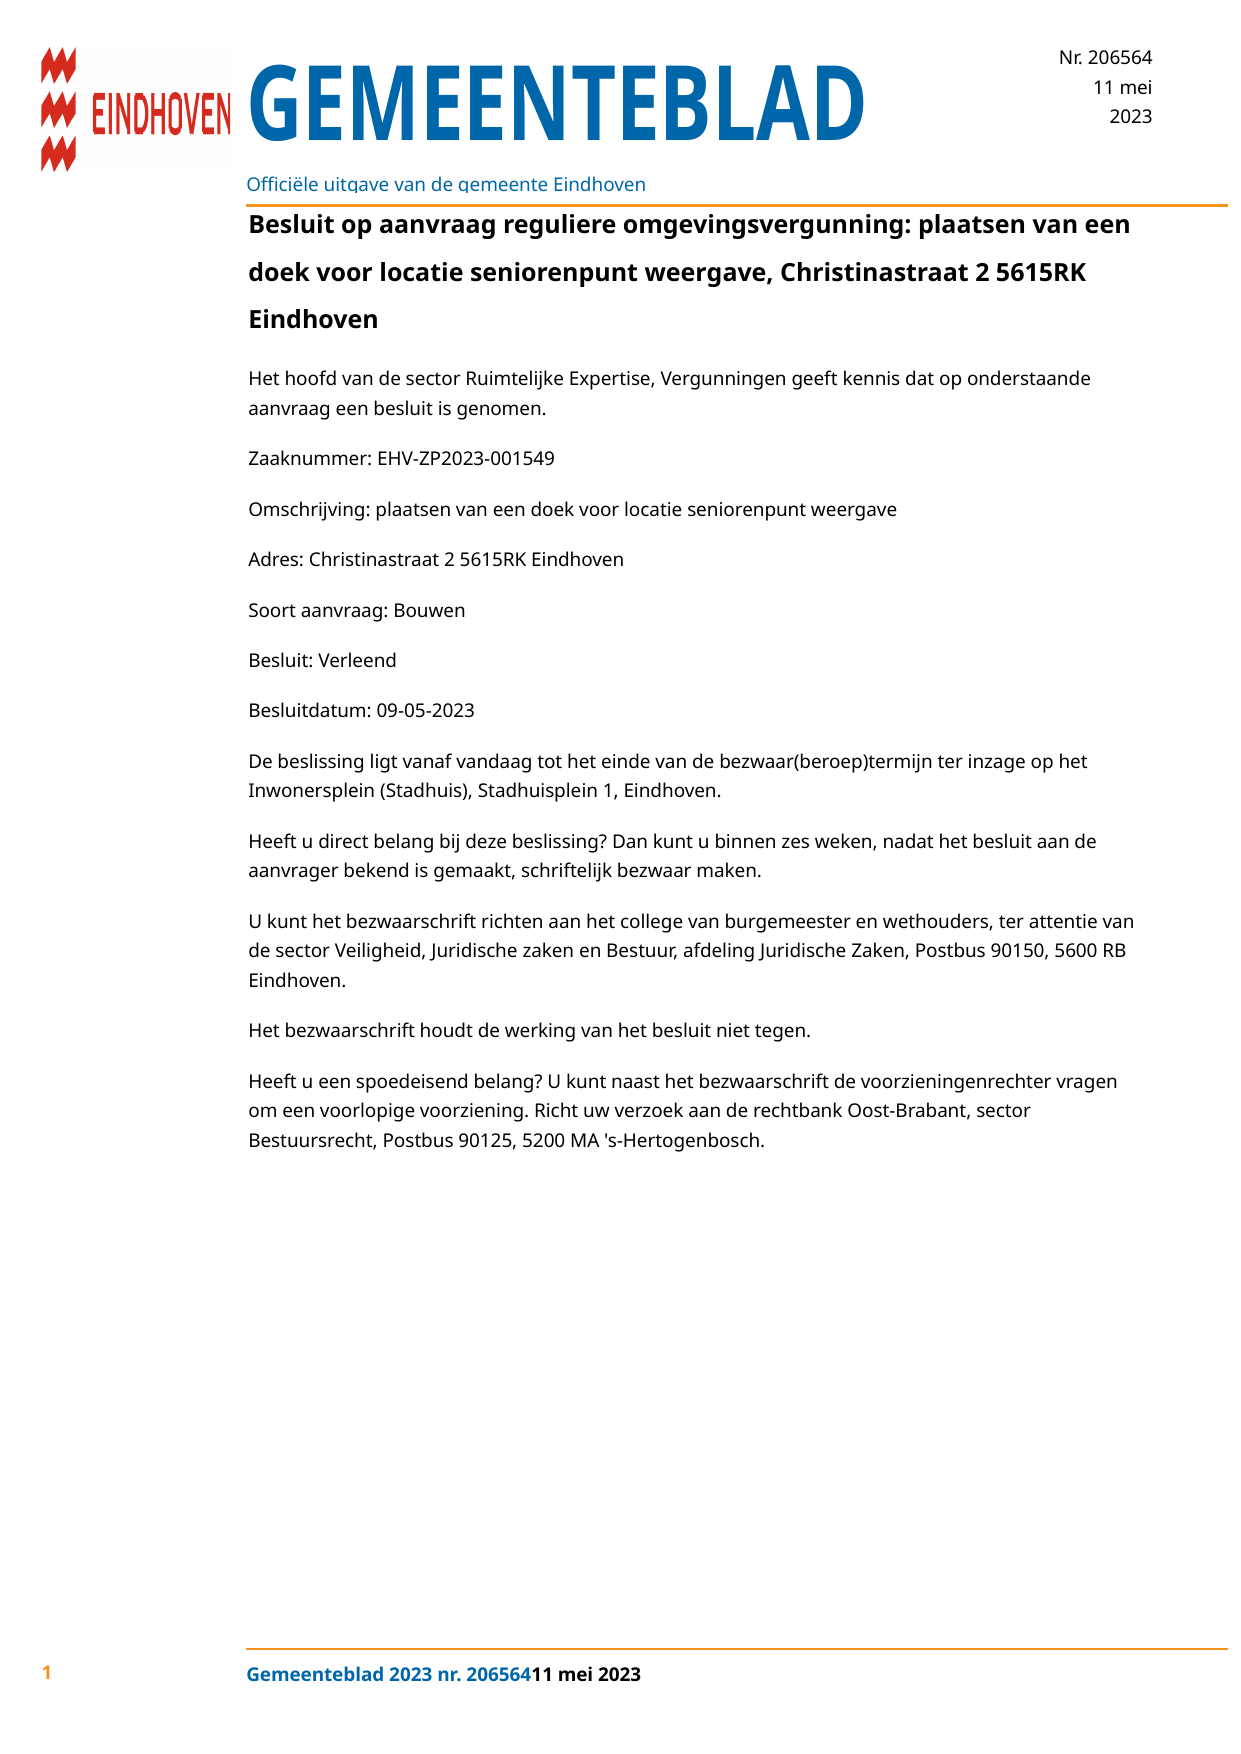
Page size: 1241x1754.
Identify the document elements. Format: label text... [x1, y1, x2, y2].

text De beslissing ligt vanaf vandaag tot het einde van de bezwaar(beroep)termijn ter inzage op het Inwonersplein (Stadhuis), Stadhuisplein 1, Eindhoven. [248, 748, 1152, 803]
text U kunt het bezwaarschrift richten aan het college van burgemeester en wethouders, ter attentie van de sector Veiligheid, Juridische zaken en Bestuur, afdeling Juridische Zaken, Postbus 90150, 5600 RB Eindhoven. [248, 908, 1152, 993]
text Besluitdatum: 09-05-2023 [248, 698, 1152, 723]
text Heeft u direct belang bij deze beslissing? Dan kunt u binnen zes weken, nadat het besluit aan de aanvrager bekend is gemaakt, schriftelijk bezwaar maken. [248, 828, 1152, 883]
text Het bezwaarschrift houdt de werking van het besluit niet tegen. [248, 1018, 1152, 1043]
text Heeft u een spoedeisend belang? U kunt naast het bezwaarschrift de voorzieningenrechter vragen om een voorlopige voorziening. Richt uw verzoek aan de rechtbank Oost-Brabant, sector Bestuursrecht, Postbus 90125, 5200 MA 's-Hertogenbosch. [248, 1068, 1152, 1153]
text Omschrijving: plaatsen van een doek voor locatie seniorenpunt weergave [248, 496, 1152, 522]
text Zaaknummer: EHV-ZP2023-001549 [248, 446, 1152, 471]
picture [41, 47, 231, 172]
text Besluit: Verleend [248, 647, 1152, 673]
text Het hoofd van de sector Ruimtelijke Expertise, Vergunningen geeft kennis dat op onderstaande aanvraag een besluit is genomen. [248, 366, 1152, 421]
text Soort aanvraag: Bouwen [248, 597, 1152, 622]
text Besluit op aanvraag reguliere omgevingsvergunning: plaatsen van een doek voor locatie seniorenpunt weergave, Christinastraat 2 5615RK Eindhoven [248, 207, 1152, 336]
text Adres: Christinastraat 2 5615RK Eindhoven [248, 546, 1152, 572]
